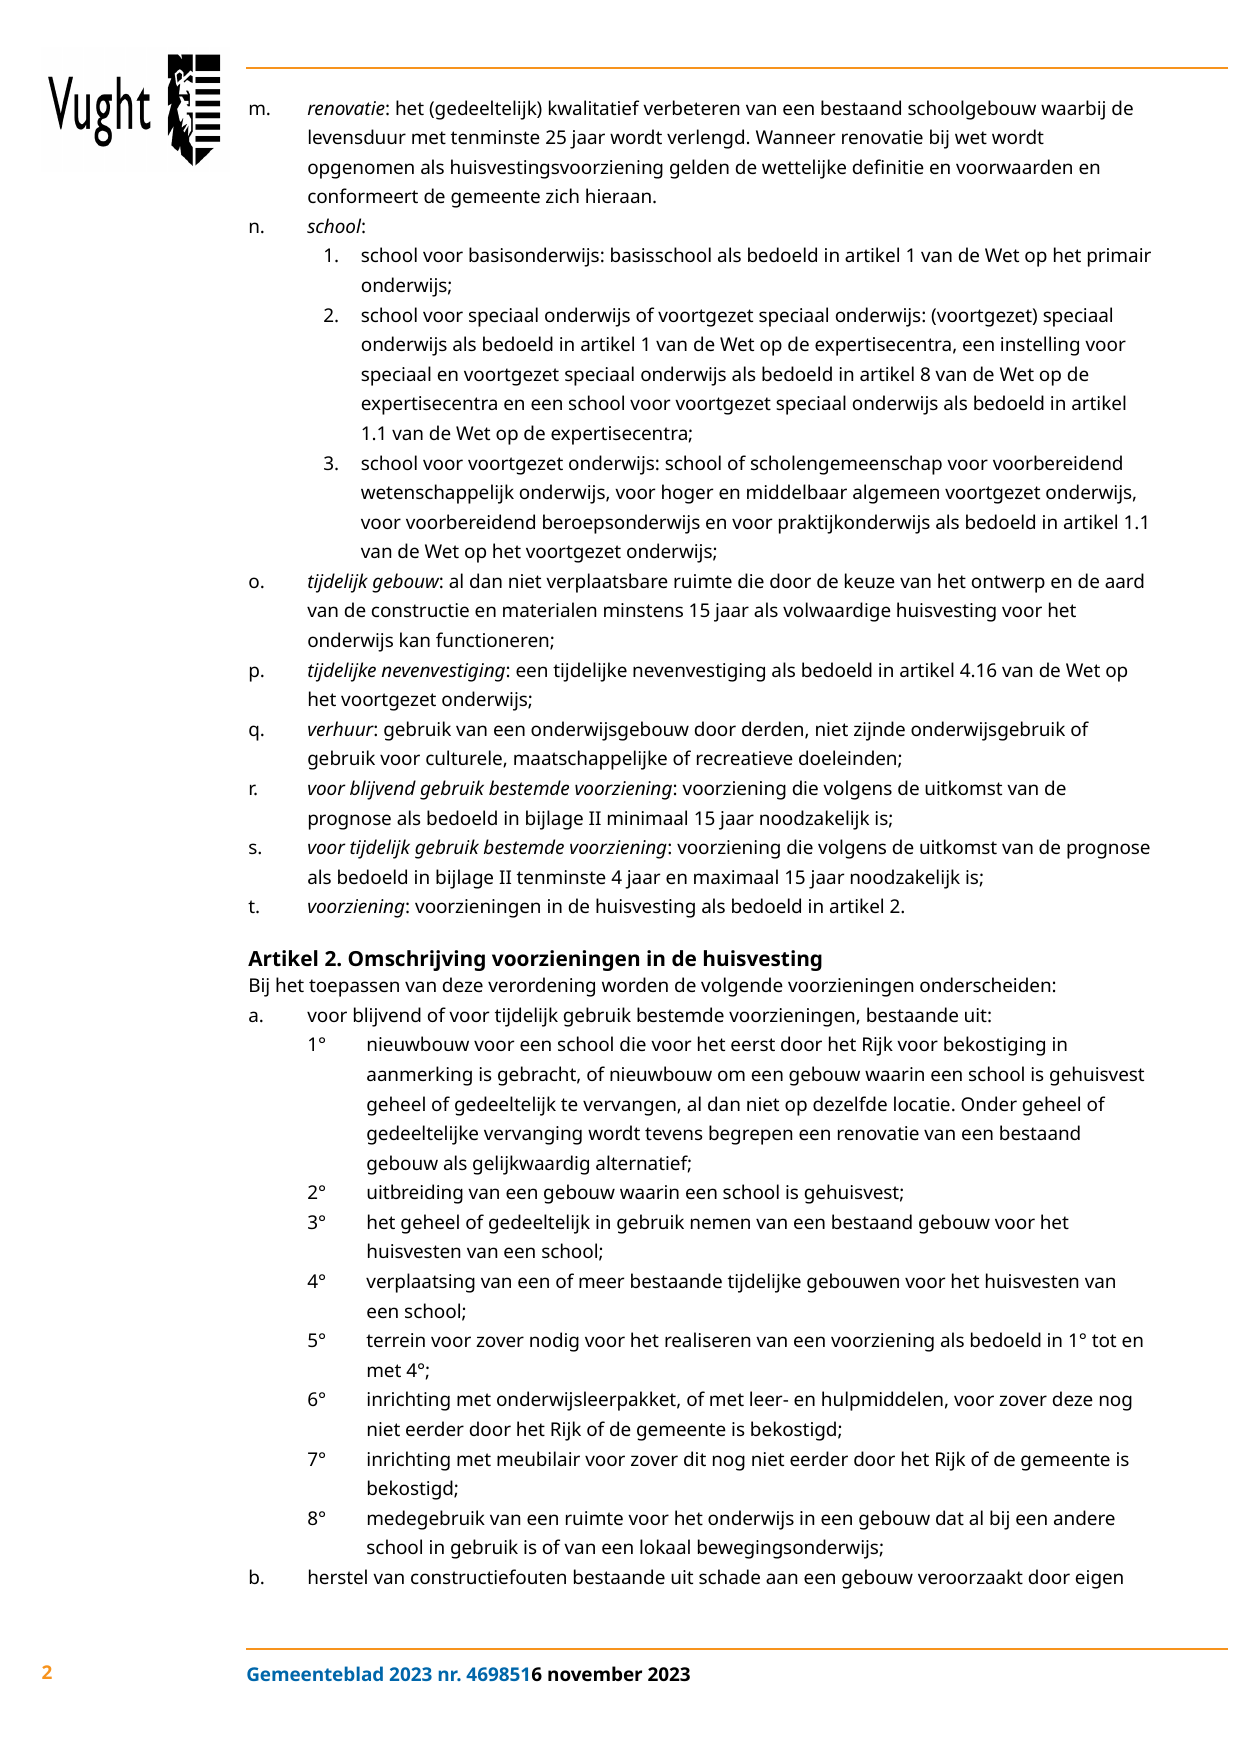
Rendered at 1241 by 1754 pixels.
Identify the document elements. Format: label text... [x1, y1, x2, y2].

list voor blijvend of voor tijdelijk gebruik bestemde voorzieningen, bestaande uit: [248, 1002, 1152, 1028]
list school voor voortgezet onderwijs: school of scholengemeenschap voor voorbereidend wetenschappelijk onderwijs, voor hoger en middelbaar algemeen voortgezet onderwijs, voor voorbereidend beroepsonderwijs en voor praktijkonderwijs als bedoeld in artikel 1.1 van de Wet op het voortgezet onderwijs; [323, 450, 1152, 564]
picture [41, 47, 231, 172]
list herstel van constructiefouten bestaande uit schade aan een gebouw veroorzaakt door eigen [248, 1564, 1152, 1590]
list medegebruik van een ruimte voor het onderwijs in een gebouw dat al bij een andere school in gebruik is of van een lokaal bewegingsonderwijs; [307, 1505, 1152, 1560]
list voor tijdelijk gebruik bestemde voorziening: voorziening die volgens de uitkomst van de prognose als bedoeld in bijlage II tenminste 4 jaar en maximaal 15 jaar noodzakelijk is; [248, 834, 1152, 890]
list nieuwbouw voor een school die voor het eerst door het Rijk voor bekostiging in aanmerking is gebracht, of nieuwbouw om een gebouw waarin een school is gehuisvest geheel of gedeeltelijk te vervangen, al dan niet op dezelfde locatie. Onder geheel of gedeeltelijke vervanging wordt tevens begrepen een renovatie van een bestaand gebouw als gelijkwaardig alternatief; [307, 1032, 1152, 1176]
list verhuur: gebruik van een onderwijsgebouw door derden, niet zijnde onderwijsgebruik of gebruik voor culturele, maatschappelijke of recreatieve doeleinden; [248, 716, 1152, 771]
list voorziening: voorzieningen in de huisvesting als bedoeld in artikel 2. [248, 893, 1152, 919]
list het geheel of gedeeltelijk in gebruik nemen van een bestaand gebouw voor het huisvesten van een school; [307, 1209, 1152, 1264]
list tijdelijk gebouw: al dan niet verplaatsbare ruimte die door de keuze van het ontwerp en de aard van de constructie en materialen minstens 15 jaar als volwaardige huisvesting voor het onderwijs kan functioneren; [248, 568, 1152, 653]
list inrichting met onderwijsleerpakket, of met leer- en hulpmiddelen, voor zover deze nog niet eerder door het Rijk of de gemeente is bekostigd; [307, 1387, 1152, 1442]
list terrein voor zover nodig voor het realiseren van een voorziening als bedoeld in 1° tot en met 4°; [307, 1327, 1152, 1383]
list voor blijvend gebruik bestemde voorziening: voorziening die volgens de uitkomst van de prognose als bedoeld in bijlage II minimaal 15 jaar noodzakelijk is; [248, 775, 1152, 831]
list school voor basisonderwijs: basisschool als bedoeld in artikel 1 van de Wet op het primair onderwijs; [323, 243, 1152, 298]
list school voor speciaal onderwijs of voortgezet speciaal onderwijs: (voortgezet) speciaal onderwijs als bedoeld in artikel 1 van de Wet op de expertisecentra, een instelling voor speciaal en voortgezet speciaal onderwijs als bedoeld in artikel 8 van de Wet op de expertisecentra en een school voor voortgezet speciaal onderwijs als bedoeld in artikel 1.1 van de Wet op de expertisecentra; [323, 302, 1152, 446]
list school: [248, 213, 1152, 239]
list uitbreiding van een gebouw waarin een school is gehuisvest; [307, 1179, 1152, 1205]
list tijdelijke nevenvestiging: een tijdelijke nevenvestiging als bedoeld in artikel 4.16 van de Wet op het voortgezet onderwijs; [248, 657, 1152, 712]
list verplaatsing van een of meer bestaande tijdelijke gebouwen voor het huisvesten van een school; [307, 1268, 1152, 1323]
list renovatie: het (gedeeltelijk) kwalitatief verbeteren van een bestaand schoolgebouw waarbij de levensduur met tenminste 25 jaar wordt verlengd. Wanneer renovatie bij wet wordt opgenomen als huisvestingsvoorziening gelden de wettelijke definitie en voorwaarden en conformeert de gemeente zich hieraan. [248, 95, 1152, 209]
text Artikel 2. Omschrijving voorzieningen in de huisvesting [248, 944, 1152, 972]
list inrichting met meubilair voor zover dit nog niet eerder door het Rijk of de gemeente is bekostigd; [307, 1446, 1152, 1501]
text Bij het toepassen van deze verordening worden de volgende voorzieningen onderscheiden: [248, 972, 1152, 998]
